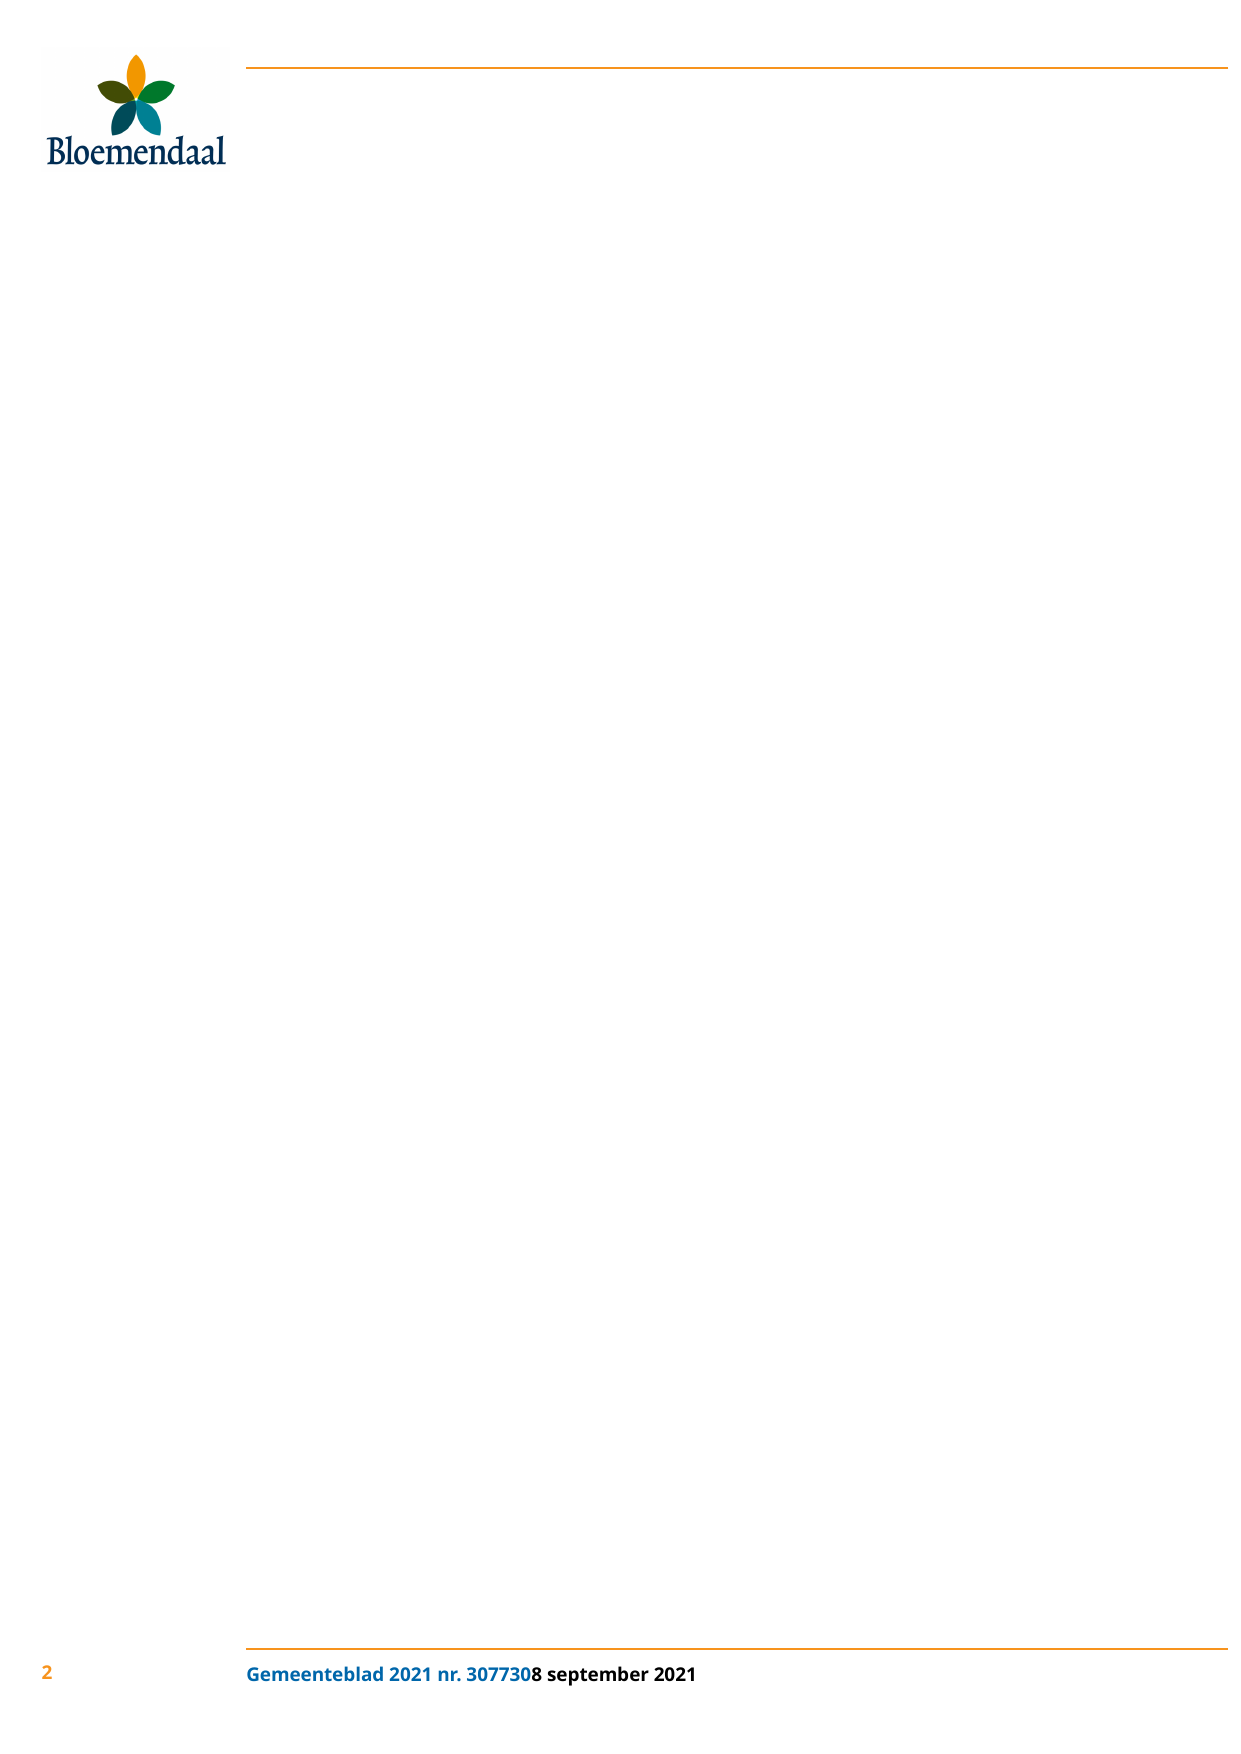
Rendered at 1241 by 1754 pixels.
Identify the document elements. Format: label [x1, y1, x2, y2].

picture [41, 47, 231, 172]
